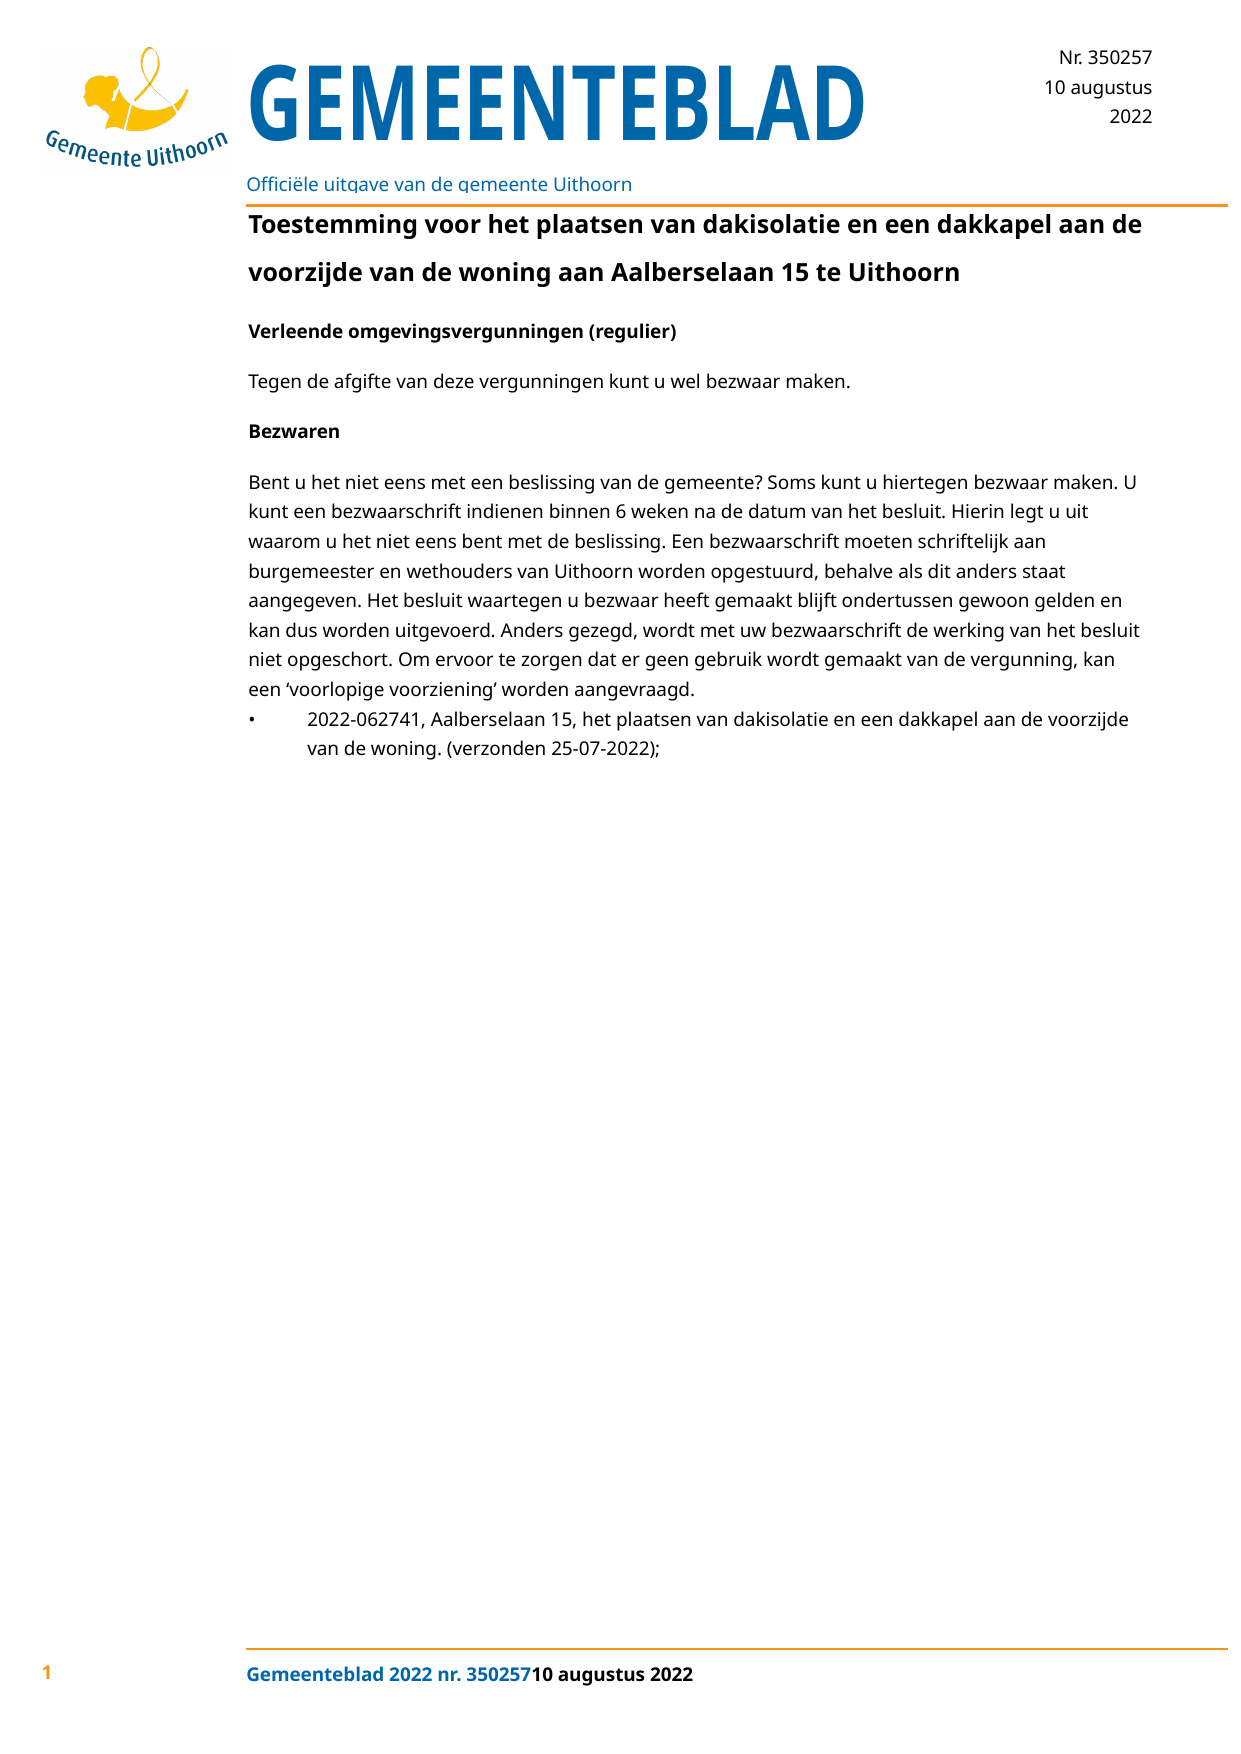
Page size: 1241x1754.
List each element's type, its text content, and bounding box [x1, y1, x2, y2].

picture [41, 47, 231, 172]
text Toestemming voor het plaatsen van dakisolatie en een dakkapel aan de voorzijde van de woning aan Aalberselaan 15 te Uithoorn [248, 207, 1152, 288]
text Bezwaren [248, 419, 1152, 444]
text Verleende omgevingsvergunningen (regulier) [248, 318, 1152, 344]
text Tegen de afgifte van deze vergunningen kunt u wel bezwaar maken. [248, 368, 1152, 394]
text Bent u het niet eens met een beslissing van de gemeente? Soms kunt u hiertegen bezwaar maken. U kunt een bezwaarschrift indienen binnen 6 weken na de datum van het besluit. Hierin legt u uit waarom u het niet eens bent met de beslissing. Een bezwaarschrift moeten schriftelijk aan burgemeester en wethouders van Uithoorn worden opgestuurd, behalve als dit anders staat aangegeven. Het besluit waartegen u bezwaar heeft gemaakt blijft ondertussen gewoon gelden en kan dus worden uitgevoerd. Anders gezegd, wordt met uw bezwaarschrift de werking van het besluit niet opgeschort. Om ervoor te zorgen dat er geen gebruik wordt gemaakt van de vergunning, kan een ‘voorlopige voorziening’ worden aangevraagd. [248, 469, 1152, 702]
list 2022-062741, Aalberselaan 15, het plaatsen van dakisolatie en een dakkapel aan de voorzijde van de woning. (verzonden 25-07-2022); [248, 706, 1152, 761]
